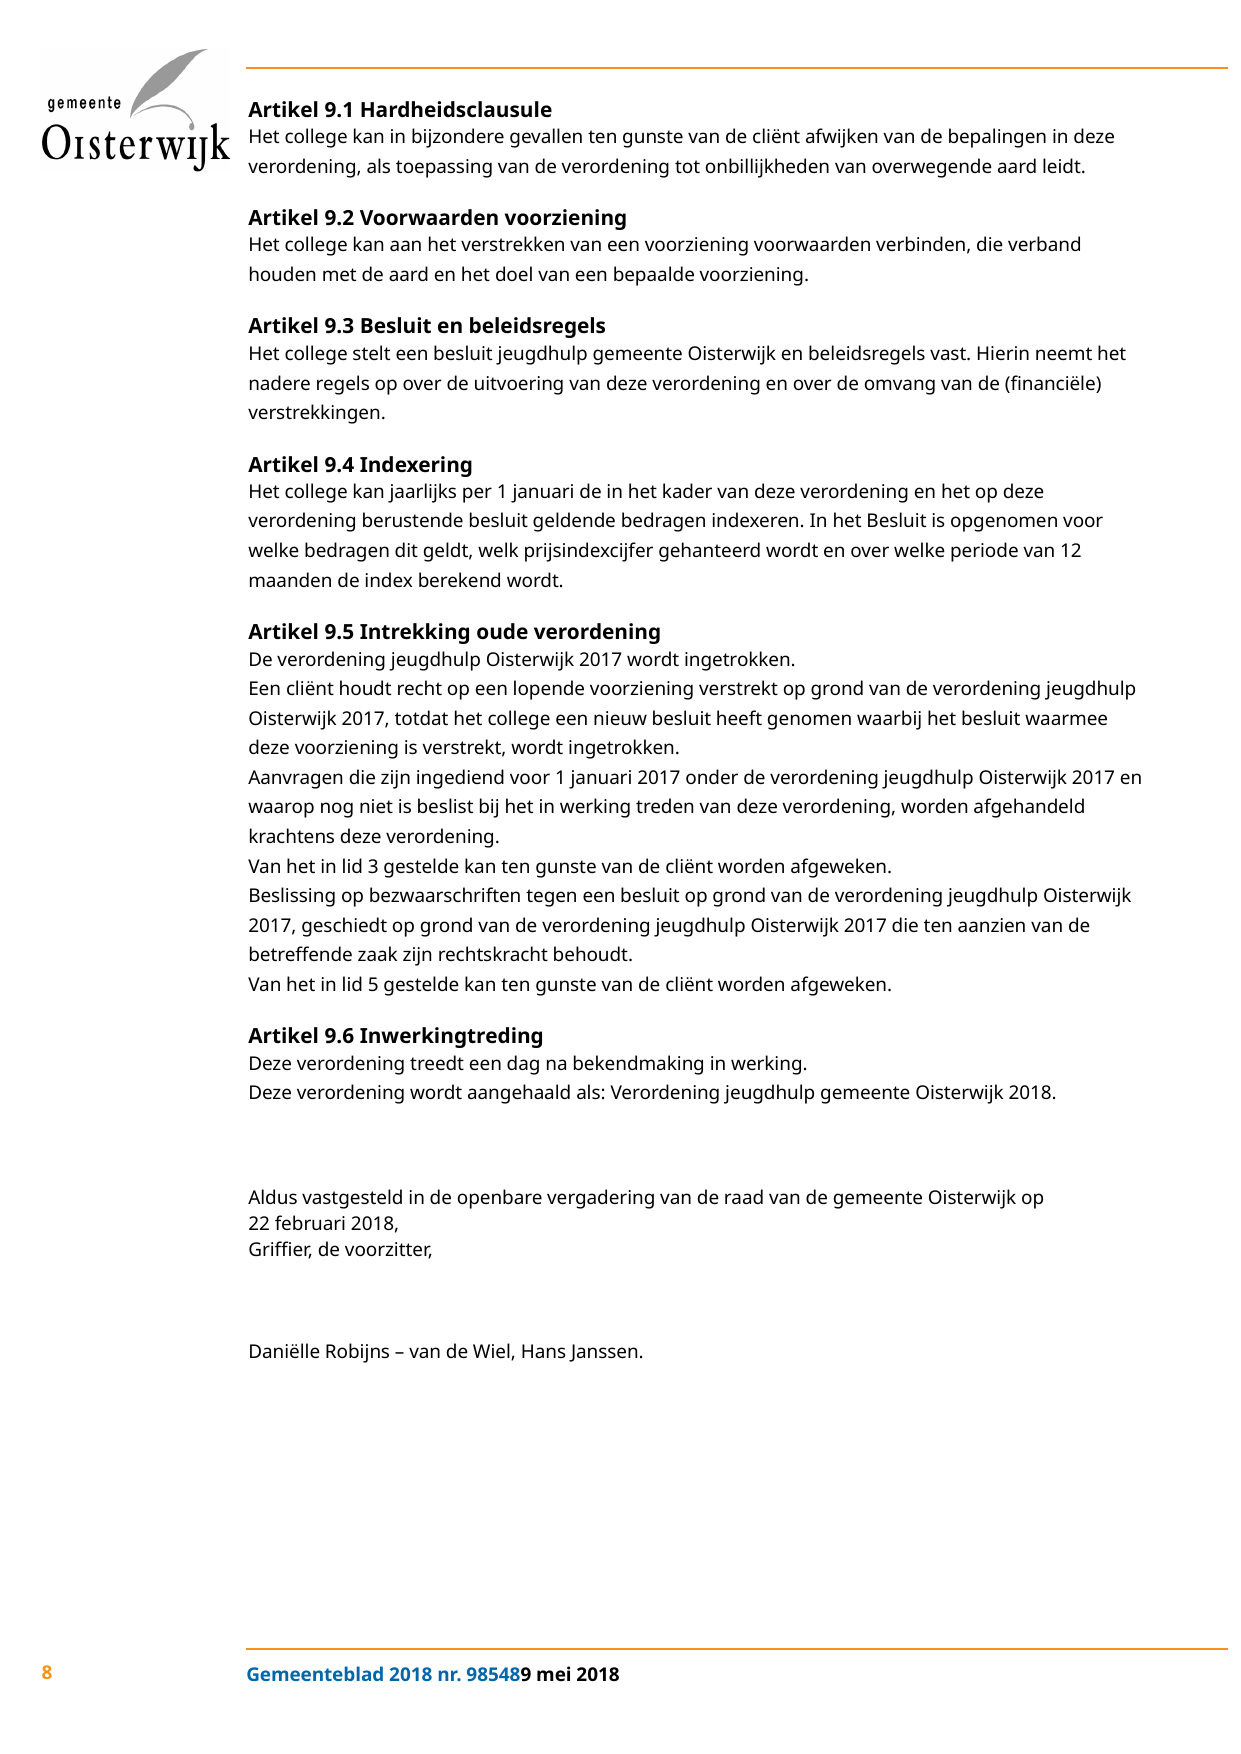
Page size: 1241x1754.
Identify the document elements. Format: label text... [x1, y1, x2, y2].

text De verordening jeugdhulp Oisterwijk 2017 wordt ingetrokken. [248, 646, 1152, 671]
text Artikel 9.2 Voorwaarden voorziening [248, 203, 1152, 232]
text Aanvragen die zijn ingediend voor 1 januari 2017 onder de verordening jeugdhulp Oisterwijk 2017 en waarop nog niet is beslist bij het in werking treden van deze verordening, worden afgehandeld krachtens deze verordening. [248, 764, 1152, 849]
text Aldus vastgesteld in de openbare vergadering van de raad van de gemeente Oisterwijk op [248, 1184, 1152, 1210]
text Artikel 9.5 Intrekking oude verordening [248, 617, 1152, 646]
text Het college kan jaarlijks per 1 januari de in het kader van deze verordening en het op deze verordening berustende besluit geldende bedragen indexeren. In het Besluit is opgenomen voor welke bedragen dit geldt, welk prijsindexcijfer gehanteerd wordt en over welke periode van 12 maanden de index berekend wordt. [248, 478, 1152, 593]
text Artikel 9.6 Inwerkingtreding [248, 1022, 1152, 1050]
picture [41, 47, 231, 172]
text Artikel 9.1 Hardheidsclausule [248, 95, 1152, 123]
text Een cliënt houdt recht op een lopende voorziening verstrekt op grond van de verordening jeugdhulp Oisterwijk 2017, totdat het college een nieuw besluit heeft genomen waarbij het besluit waarmee deze voorziening is verstrekt, wordt ingetrokken. [248, 675, 1152, 760]
text Daniëlle Robijns – van de Wiel, Hans Janssen. [248, 1339, 1152, 1364]
text Het college kan in bijzondere gevallen ten gunste van de cliënt afwijken van de bepalingen in deze verordening, als toepassing van de verordening tot onbillijkheden van overwegende aard leidt. [248, 123, 1152, 178]
text Deze verordening wordt aangehaald als: Verordening jeugdhulp gemeente Oisterwijk 2018. [248, 1079, 1152, 1105]
text Beslissing op bezwaarschriften tegen een besluit op grond van de verordening jeugdhulp Oisterwijk 2017, geschiedt op grond van de verordening jeugdhulp Oisterwijk 2017 die ten aanzien van de betreffende zaak zijn rechtskracht behoudt. [248, 882, 1152, 967]
text Van het in lid 5 gestelde kan ten gunste van de cliënt worden afgeweken. [248, 971, 1152, 997]
text Griffier, de voorzitter, [248, 1236, 1152, 1262]
text 22 februari 2018, [248, 1210, 1152, 1236]
text Artikel 9.3 Besluit en beleidsregels [248, 312, 1152, 340]
text Het college stelt een besluit jeugdhulp gemeente Oisterwijk en beleidsregels vast. Hierin neemt het nadere regels op over de uitvoering van deze verordening en over de omvang van de (financiële) verstrekkingen. [248, 340, 1152, 425]
text Van het in lid 3 gestelde kan ten gunste van de cliënt worden afgeweken. [248, 853, 1152, 878]
text Het college kan aan het verstrekken van een voorziening voorwaarden verbinden, die verband houden met de aard en het doel van een bepaalde voorziening. [248, 232, 1152, 287]
text Deze verordening treedt een dag na bekendmaking in werking. [248, 1050, 1152, 1076]
text Artikel 9.4 Indexering [248, 450, 1152, 478]
